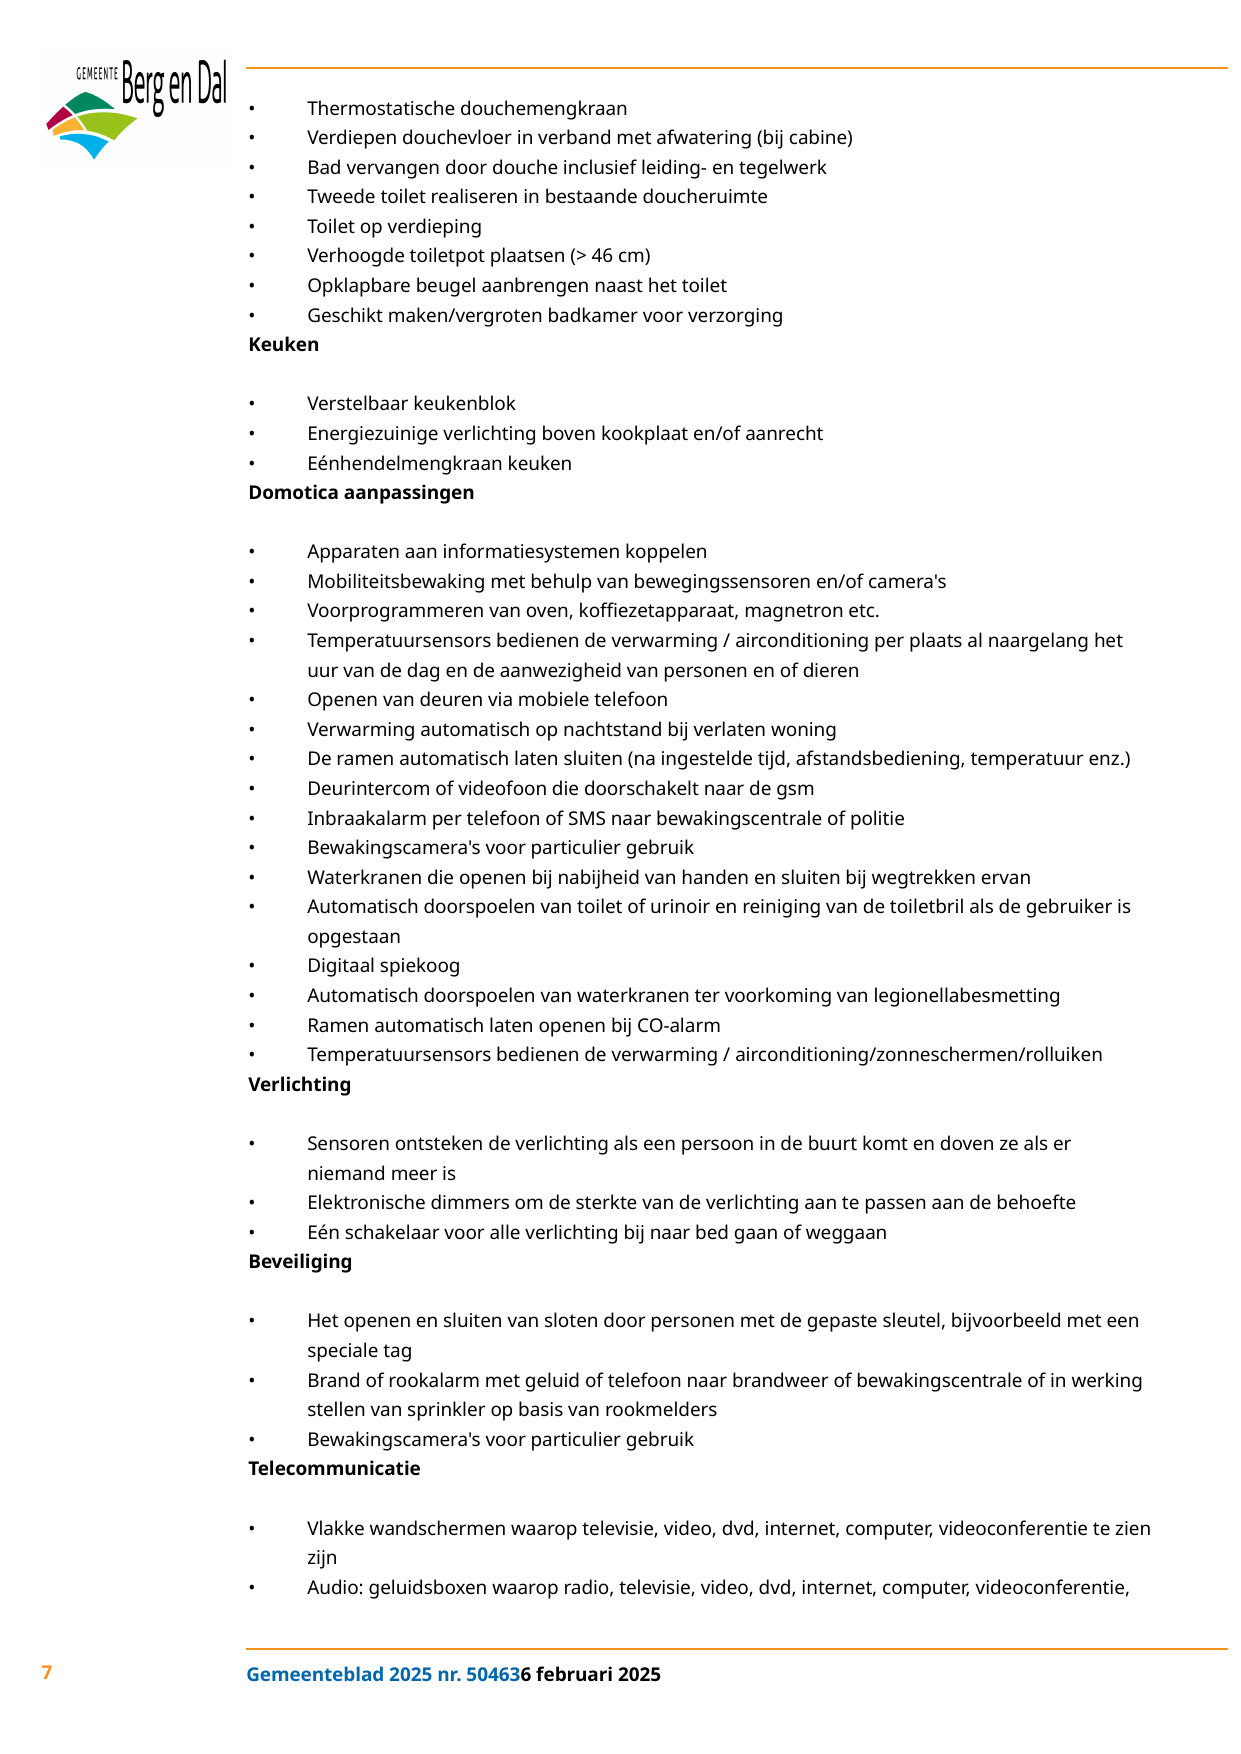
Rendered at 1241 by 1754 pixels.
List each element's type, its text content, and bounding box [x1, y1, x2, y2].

list Sensoren ontsteken de verlichting als een persoon in de buurt komt en doven ze als er niemand meer is [248, 1130, 1152, 1186]
text Beveiliging [248, 1248, 1152, 1274]
list Opklapbare beugel aanbrengen naast het toilet [248, 272, 1152, 298]
list Inbraakalarm per telefoon of SMS naar bewakingscentrale of politie [248, 805, 1152, 831]
list Bad vervangen door douche inclusief leiding- en tegelwerk [248, 154, 1152, 180]
list Temperatuursensors bedienen de verwarming / airconditioning per plaats al naargelang het uur van de dag en de aanwezigheid van personen en of dieren [248, 627, 1152, 683]
list Brand of rookalarm met geluid of telefoon naar brandweer of bewakingscentrale of in werking stellen van sprinkler op basis van rookmelders [248, 1367, 1152, 1422]
list Het openen en sluiten van sloten door personen met de gepaste sleutel, bijvoorbeeld met een speciale tag [248, 1308, 1152, 1363]
list Bewakingscamera's voor particulier gebruik [248, 834, 1152, 860]
list Thermostatische douchemengkraan [248, 95, 1152, 121]
list Audio: geluidsboxen waarop radio, televisie, video, dvd, internet, computer, videoconferentie, [248, 1574, 1152, 1600]
list Digitaal spiekoog [248, 953, 1152, 978]
list Geschikt maken/vergroten badkamer voor verzorging [248, 302, 1152, 328]
list Verstelbaar keukenblok [248, 391, 1152, 416]
list Automatisch doorspoelen van toilet of urinoir en reiniging van de toiletbril als de gebruiker is opgestaan [248, 893, 1152, 949]
text Telecommunicatie [248, 1456, 1152, 1481]
list Energiezuinige verlichting boven kookplaat en/of aanrecht [248, 420, 1152, 446]
list Toilet op verdieping [248, 213, 1152, 239]
list Vlakke wandschermen waarop televisie, video, dvd, internet, computer, videoconferentie te zien zijn [248, 1515, 1152, 1570]
text Keuken [248, 331, 1152, 357]
list Tweede toilet realiseren in bestaande doucheruimte [248, 183, 1152, 209]
list Verdiepen douchevloer in verband met afwatering (bij cabine) [248, 124, 1152, 150]
list Eénhendelmengkraan keuken [248, 450, 1152, 476]
list De ramen automatisch laten sluiten (na ingestelde tijd, afstandsbediening, temperatuur enz.) [248, 746, 1152, 771]
list Waterkranen die openen bij nabijheid van handen en sluiten bij wegtrekken ervan [248, 864, 1152, 890]
list Elektronische dimmers om de sterkte van de verlichting aan te passen aan de behoefte [248, 1189, 1152, 1215]
list Eén schakelaar voor alle verlichting bij naar bed gaan of weggaan [248, 1219, 1152, 1245]
list Verhoogde toiletpot plaatsen (> 46 cm) [248, 243, 1152, 268]
text Verlichting [248, 1071, 1152, 1097]
text Domotica aanpassingen [248, 479, 1152, 505]
list Verwarming automatisch op nachtstand bij verlaten woning [248, 716, 1152, 742]
list Ramen automatisch laten openen bij CO-alarm [248, 1012, 1152, 1038]
list Mobiliteitsbewaking met behulp van bewegingssensoren en/of camera's [248, 568, 1152, 594]
list Temperatuursensors bedienen de verwarming / airconditioning/zonneschermen/rolluiken [248, 1041, 1152, 1067]
list Deurintercom of videofoon die doorschakelt naar de gsm [248, 775, 1152, 801]
list Automatisch doorspoelen van waterkranen ter voorkoming van legionellabesmetting [248, 982, 1152, 1008]
list Apparaten aan informatiesystemen koppelen [248, 538, 1152, 564]
list Openen van deuren via mobiele telefoon [248, 686, 1152, 712]
list Bewakingscamera's voor particulier gebruik [248, 1426, 1152, 1452]
list Voorprogrammeren van oven, koffiezetapparaat, magnetron etc. [248, 598, 1152, 623]
picture [41, 47, 231, 172]
